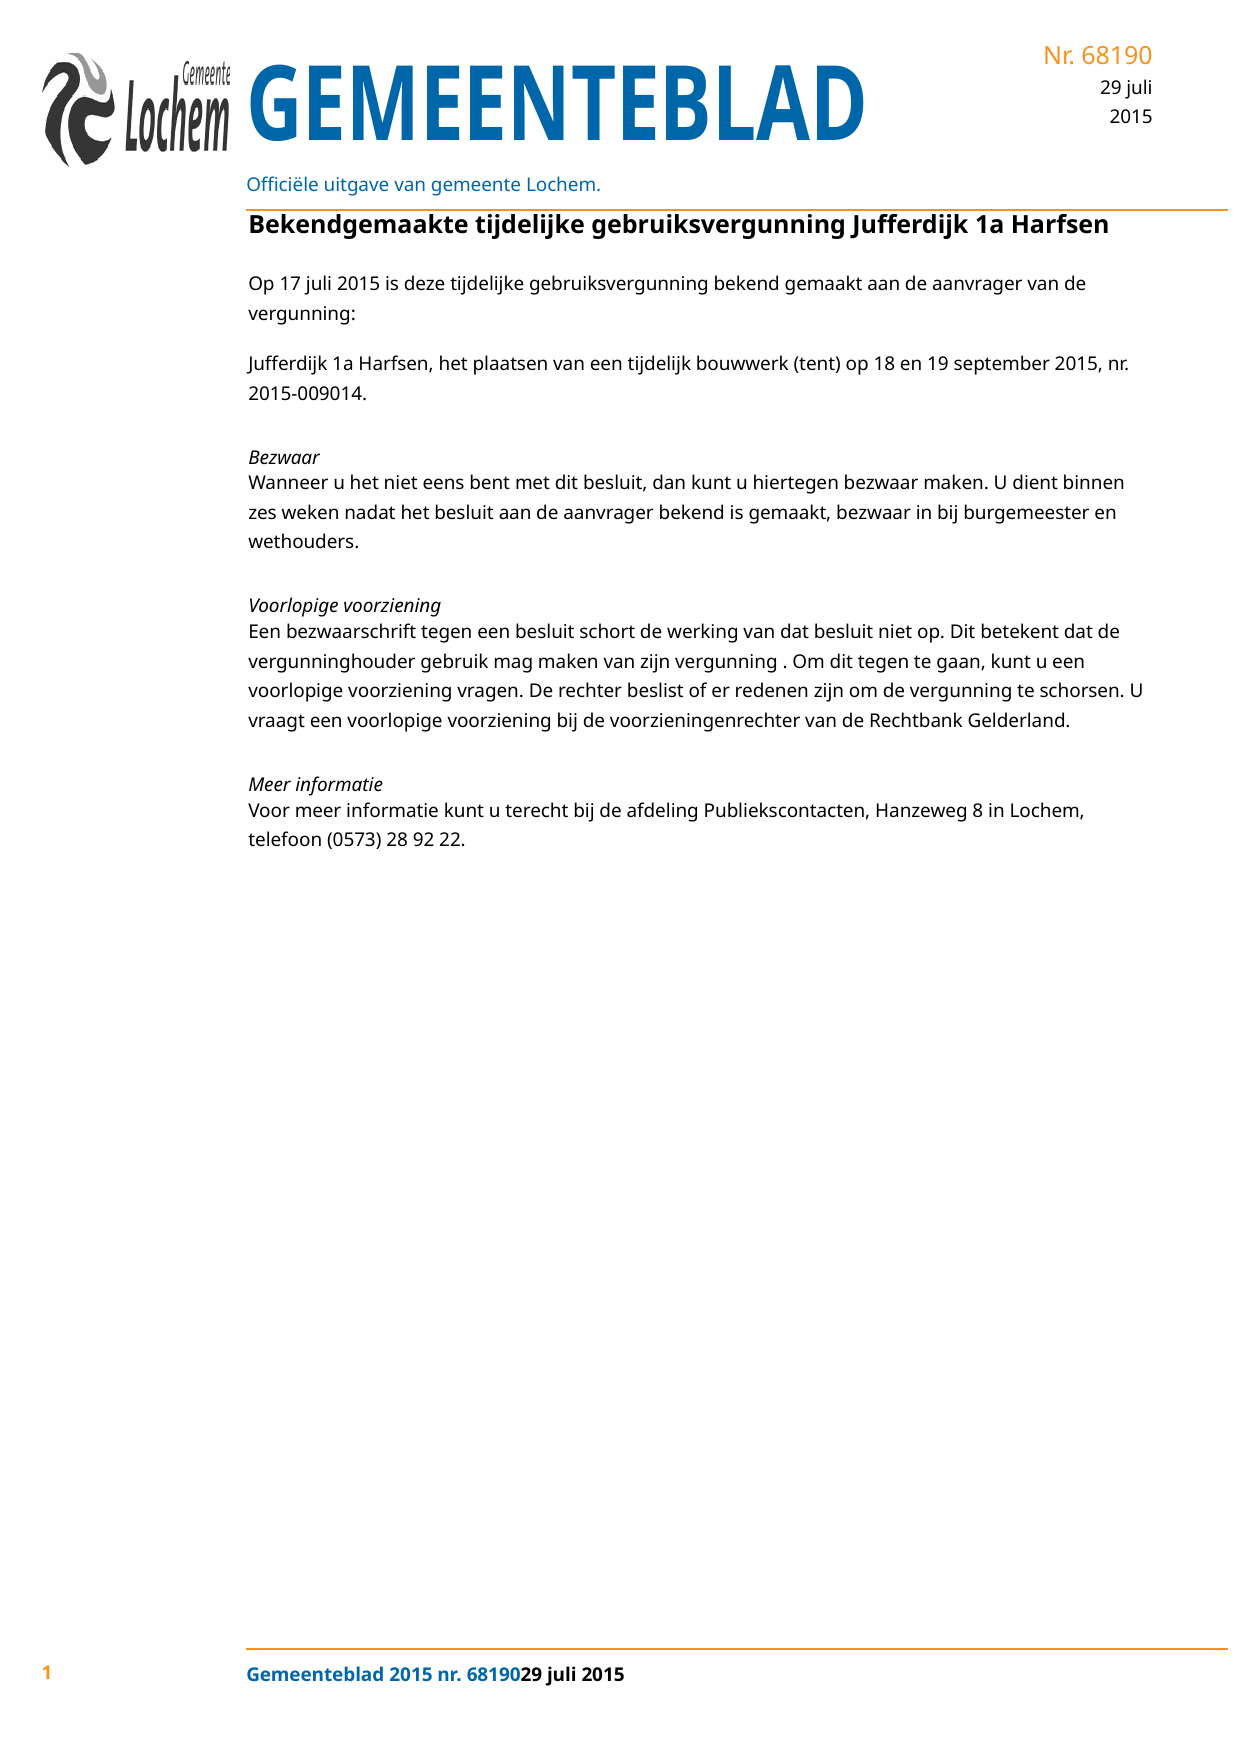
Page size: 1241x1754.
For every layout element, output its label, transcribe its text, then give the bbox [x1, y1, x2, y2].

text Voorlopige voorziening [248, 593, 1152, 618]
text Wanneer u het niet eens bent met dit besluit, dan kunt u hiertegen bezwaar maken. U dient binnen zes weken nadat het besluit aan de aanvrager bekend is gemaakt, bezwaar in bij burgemeester en wethouders. [248, 469, 1152, 554]
text Meer informatie [248, 771, 1152, 797]
text Bezwaar [248, 444, 1152, 469]
text Op 17 juli 2015 is deze tijdelijke gebruiksvergunning bekend gemaakt aan de aanvrager van de vergunning: [248, 270, 1152, 326]
picture [41, 47, 231, 172]
text Bekendgemaakte tijdelijke gebruiksvergunning Jufferdijk 1a Harfsen [248, 211, 1152, 241]
text Jufferdijk 1a Harfsen, het plaatsen van een tijdelijk bouwwerk (tent) op 18 en 19 september 2015, nr. 2015-009014. [248, 350, 1152, 406]
text Een bezwaarschrift tegen een besluit schort de werking van dat besluit niet op. Dit betekent dat de vergunninghouder gebruik mag maken van zijn vergunning . Om dit tegen te gaan, kunt u een voorlopige voorziening vragen. De rechter beslist of er redenen zijn om de vergunning te schorsen. U vraagt een voorlopige voorziening bij de voorzieningenrechter van de Rechtbank Gelderland. [248, 618, 1152, 733]
text Voor meer informatie kunt u terecht bij de afdeling Publiekscontacten, Hanzeweg 8 in Lochem, telefoon (0573) 28 92 22. [248, 797, 1152, 852]
